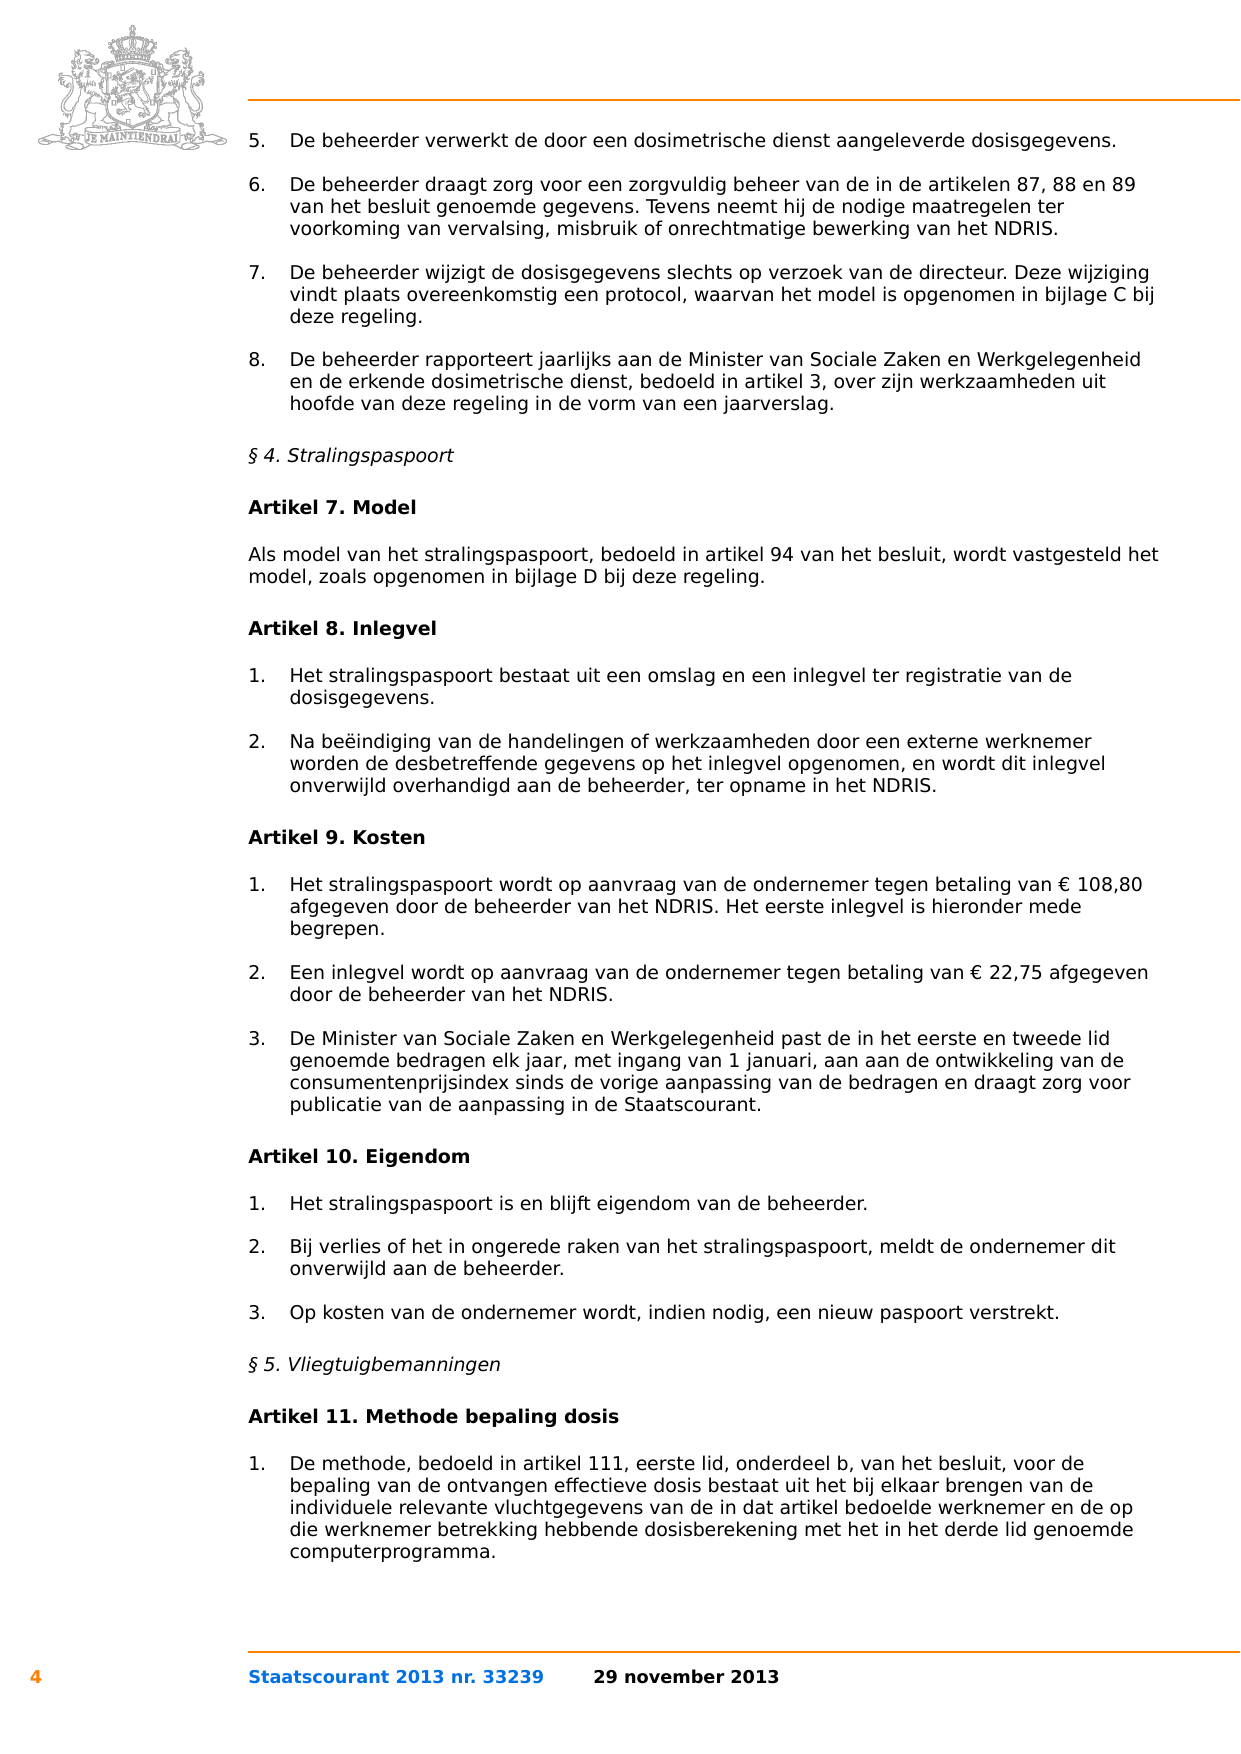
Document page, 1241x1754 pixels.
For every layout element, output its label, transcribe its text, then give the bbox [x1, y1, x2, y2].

subtitle Artikel 7. Model [248, 497, 1163, 519]
text 1. De methode, bedoeld in artikel 111, eerste lid, onderdeel b, van het besluit, voor de bepaling van de ontvangen effectieve dosis bestaat uit het bij elkaar brengen van de individuele relevante vluchtgegevens van de in dat artikel bedoelde werknemer en de op die werknemer betrekking hebbende dosisberekening met het in het derde lid genoemde computerprogramma. [248, 1453, 1163, 1563]
subtitle Artikel 9. Kosten [248, 827, 1163, 849]
text 2. Bij verlies of het in ongerede raken van het stralingspaspoort, meldt de ondernemer dit onverwijld aan de beheerder. [248, 1236, 1163, 1280]
text Als model van het stralingspaspoort, bedoeld in artikel 94 van het besluit, wordt vastgesteld het model, zoals opgenomen in bijlage D bij deze regeling. [248, 544, 1163, 588]
subtitle § 4. Stralingspaspoort [248, 445, 1163, 467]
text 3. De Minister van Sociale Zaken en Werkgelegenheid past de in het eerste en tweede lid genoemde bedragen elk jaar, met ingang van 1 januari, aan aan de ontwikkeling van de consumentenprijsindex sinds de vorige aanpassing van de bedragen en draagt zorg voor publicatie van de aanpassing in de Staatscourant. [248, 1028, 1163, 1116]
text 2. Na beëindiging van de handelingen of werkzaamheden door een externe werknemer worden de desbetreffende gegevens op het inlegvel opgenomen, en wordt dit inlegvel onverwijld overhandigd aan de beheerder, ter opname in het NDRIS. [248, 731, 1163, 797]
subtitle Artikel 8. Inlegvel [248, 618, 1163, 640]
subtitle Artikel 10. Eigendom [248, 1146, 1163, 1167]
text 1. Het stralingspaspoort bestaat uit een omslag en een inlegvel ter registratie van de dosisgegevens. [248, 665, 1163, 709]
subtitle § 5. Vliegtuigbemanningen [248, 1354, 1163, 1376]
subtitle Artikel 11. Methode bepaling dosis [248, 1406, 1163, 1428]
text 2. Een inlegvel wordt op aanvraag van de ondernemer tegen betaling van € 22,75 afgegeven door de beheerder van het NDRIS. [248, 962, 1163, 1006]
text 3. Op kosten van de ondernemer wordt, indien nodig, een nieuw paspoort verstrekt. [248, 1302, 1163, 1324]
text 1. Het stralingspaspoort wordt op aanvraag van de ondernemer tegen betaling van € 108,80 afgegeven door de beheerder van het NDRIS. Het eerste inlegvel is hieronder mede begrepen. [248, 874, 1163, 940]
text 5. De beheerder verwerkt de door een dosimetrische dienst aangeleverde dosisgegevens. [248, 130, 1163, 152]
text 7. De beheerder wijzigt de dosisgegevens slechts op verzoek van de directeur. Deze wijziging vindt plaats overeenkomstig een protocol, waarvan het model is opgenomen in bijlage C bij deze regeling. [248, 262, 1163, 327]
text 1. Het stralingspaspoort is en blijft eigendom van de beheerder. [248, 1192, 1163, 1214]
text 8. De beheerder rapporteert jaarlijks aan de Minister van Sociale Zaken en Werkgelegenheid en de erkende dosimetrische dienst, bedoeld in artikel 3, over zijn werkzaamheden uit hoofde van deze regeling in de vorm van een jaarverslag. [248, 349, 1163, 415]
picture [38, 25, 227, 150]
text 6. De beheerder draagt zorg voor een zorgvuldig beheer van de in de artikelen 87, 88 en 89 van het besluit genoemde gegevens. Tevens neemt hij de nodige maatregelen ter voorkoming van vervalsing, misbruik of onrechtmatige bewerking van het NDRIS. [248, 174, 1163, 240]
